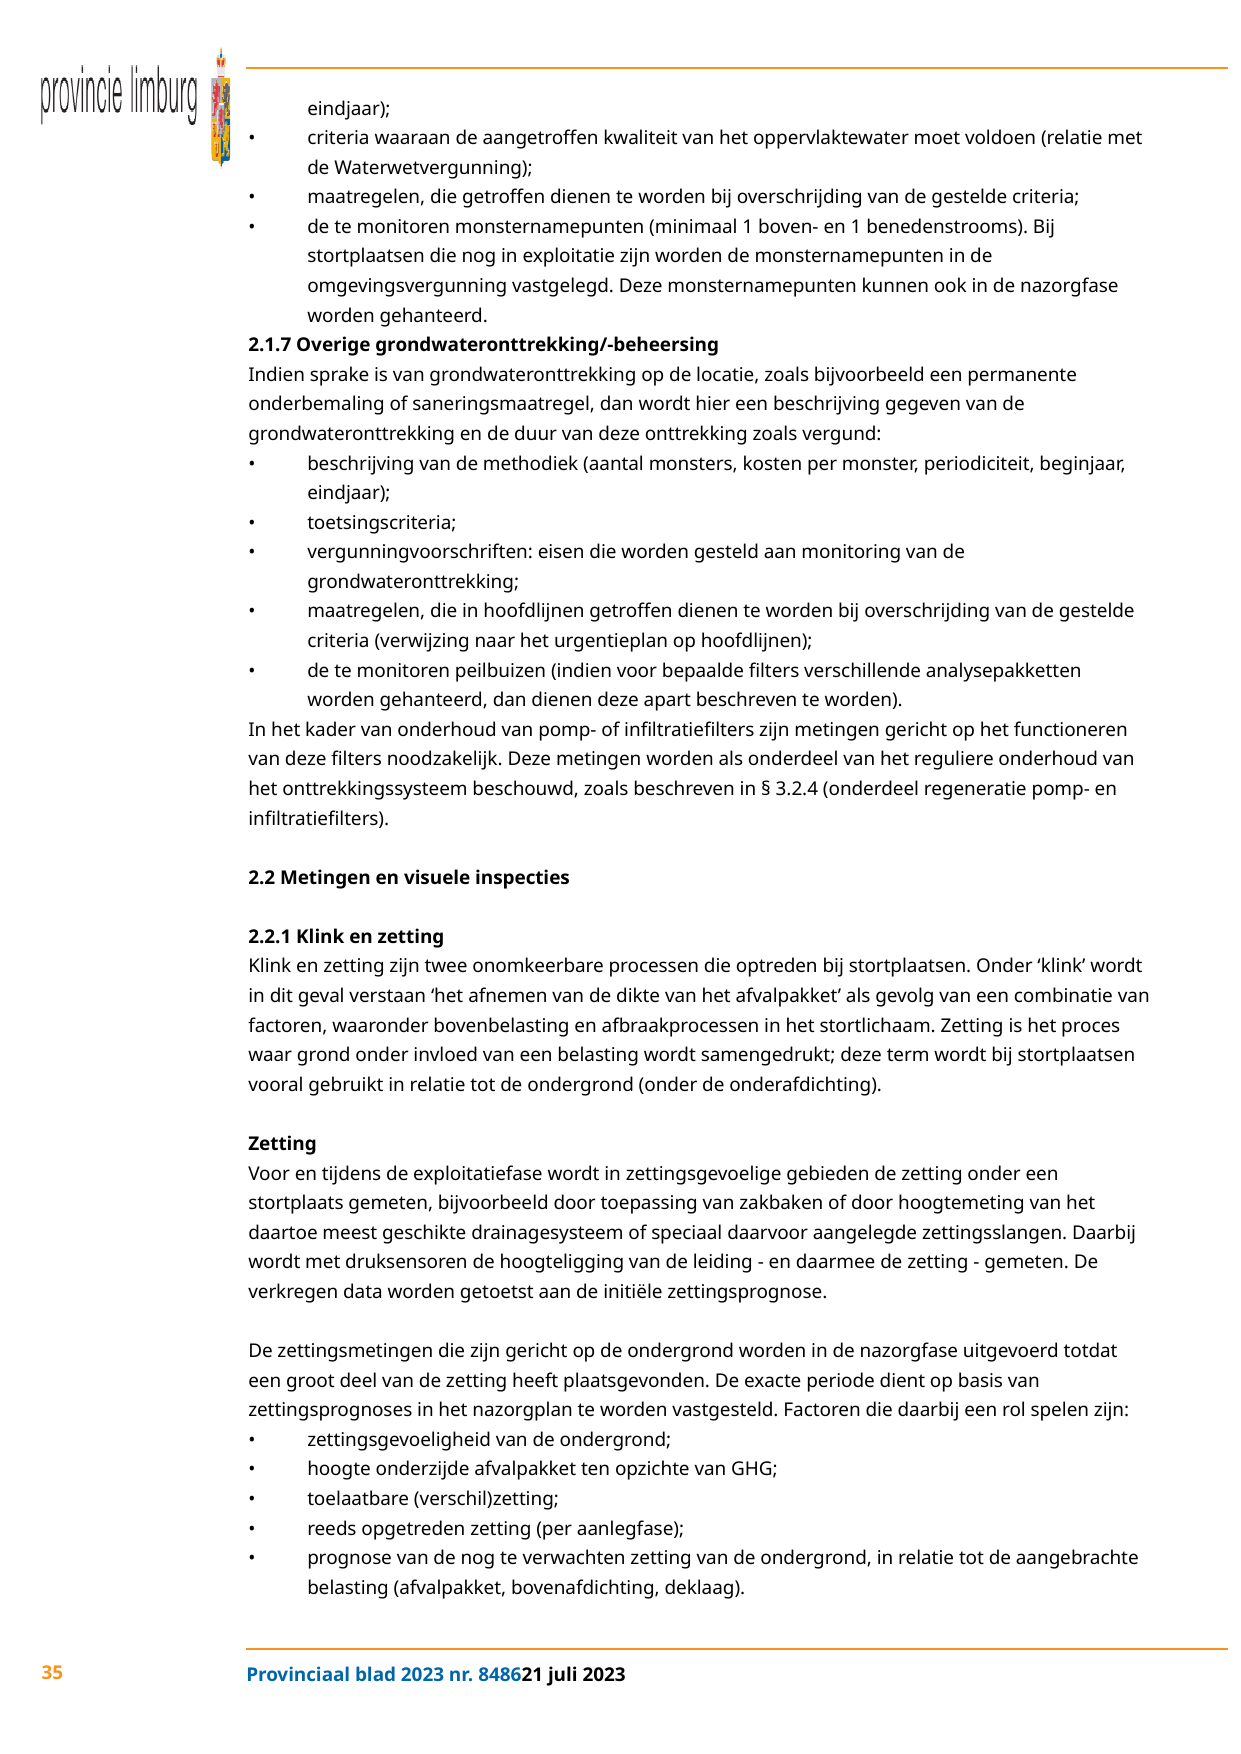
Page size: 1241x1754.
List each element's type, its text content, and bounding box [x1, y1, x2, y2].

text De zettingsmetingen die zijn gericht op de ondergrond worden in de nazorgfase uitgevoerd totdat een groot deel van de zetting heeft plaatsgevonden. De exacte periode dient op basis van zettingsprognoses in het nazorgplan te worden vastgesteld. Factoren die daarbij een rol spelen zijn: [248, 1337, 1152, 1422]
text Voor en tijdens de exploitatiefase wordt in zettingsgevoelige gebieden de zetting onder een stortplaats gemeten, bijvoorbeeld door toepassing van zakbaken of door hoogtemeting van het daartoe meest geschikte drainagesysteem of speciaal daarvoor aangelegde zettingsslangen. Daarbij wordt met druksensoren de hoogteligging van de leiding - en daarmee de zetting - gemeten. De verkregen data worden getoetst aan de initiële zettingsprognose. [248, 1160, 1152, 1304]
text 2.2.1 Klink en zetting [248, 923, 1152, 949]
text Indien sprake is van grondwateronttrekking op de locatie, zoals bijvoorbeeld een permanente onderbemaling of saneringsmaatregel, dan wordt hier een beschrijving gegeven van de grondwateronttrekking en de duur van deze onttrekking zoals vergund: [248, 361, 1152, 446]
list criteria waaraan de aangetroffen kwaliteit van het oppervlaktewater moet voldoen (relatie met de Waterwetvergunning); [248, 124, 1152, 180]
list de te monitoren peilbuizen (indien voor bepaalde filters verschillende analysepakketten worden gehanteerd, dan dienen deze apart beschreven te worden). [248, 657, 1152, 712]
list hoogte onderzijde afvalpakket ten opzichte van GHG; [248, 1456, 1152, 1481]
list vergunningvoorschriften: eisen die worden gesteld aan monitoring van de grondwateronttrekking; [248, 538, 1152, 594]
list beschrijving van de methodiek (aantal monsters, kosten per monster, periodiciteit, beginjaar, eindjaar); [248, 450, 1152, 505]
list toetsingscriteria; [248, 509, 1152, 535]
list maatregelen, die in hoofdlijnen getroffen dienen te worden bij overschrijding van de gestelde criteria (verwijzing naar het urgentieplan op hoofdlijnen); [248, 598, 1152, 653]
list de te monitoren monsternamepunten (minimaal 1 boven- en 1 benedenstrooms). Bij stortplaatsen die nog in exploitatie zijn worden de monsternamepunten in de omgevingsvergunning vastgelegd. Deze monsternamepunten kunnen ook in de nazorgfase worden gehanteerd. [248, 213, 1152, 328]
list zettingsgevoeligheid van de ondergrond; [248, 1426, 1152, 1452]
list prognose van de nog te verwachten zetting van de ondergrond, in relatie tot de aangebrachte belasting (afvalpakket, bovenafdichting, deklaag). [248, 1544, 1152, 1600]
list maatregelen, die getroffen dienen te worden bij overschrijding van de gestelde criteria; [248, 183, 1152, 209]
picture [41, 47, 231, 172]
text 2.2 Metingen en visuele inspecties [248, 864, 1152, 890]
list eindjaar); [248, 95, 1152, 121]
text Zetting [248, 1130, 1152, 1156]
text 2.1.7 Overige grondwateronttrekking/-beheersing [248, 331, 1152, 357]
text Klink en zetting zijn twee onomkeerbare processen die optreden bij stortplaatsen. Onder ‘klink’ wordt in dit geval verstaan ‘het afnemen van de dikte van het afvalpakket’ als gevolg van een combinatie van factoren, waaronder bovenbelasting en afbraakprocessen in het stortlichaam. Zetting is het proces waar grond onder invloed van een belasting wordt samengedrukt; deze term wordt bij stortplaatsen vooral gebruikt in relatie tot de ondergrond (onder de onderafdichting). [248, 953, 1152, 1097]
text In het kader van onderhoud van pomp- of infiltratiefilters zijn metingen gericht op het functioneren van deze filters noodzakelijk. Deze metingen worden als onderdeel van het reguliere onderhoud van het onttrekkingssysteem beschouwd, zoals beschreven in § 3.2.4 (onderdeel regeneratie pomp- en infiltratiefilters). [248, 716, 1152, 831]
list reeds opgetreden zetting (per aanlegfase); [248, 1515, 1152, 1541]
list toelaatbare (verschil)zetting; [248, 1485, 1152, 1511]
